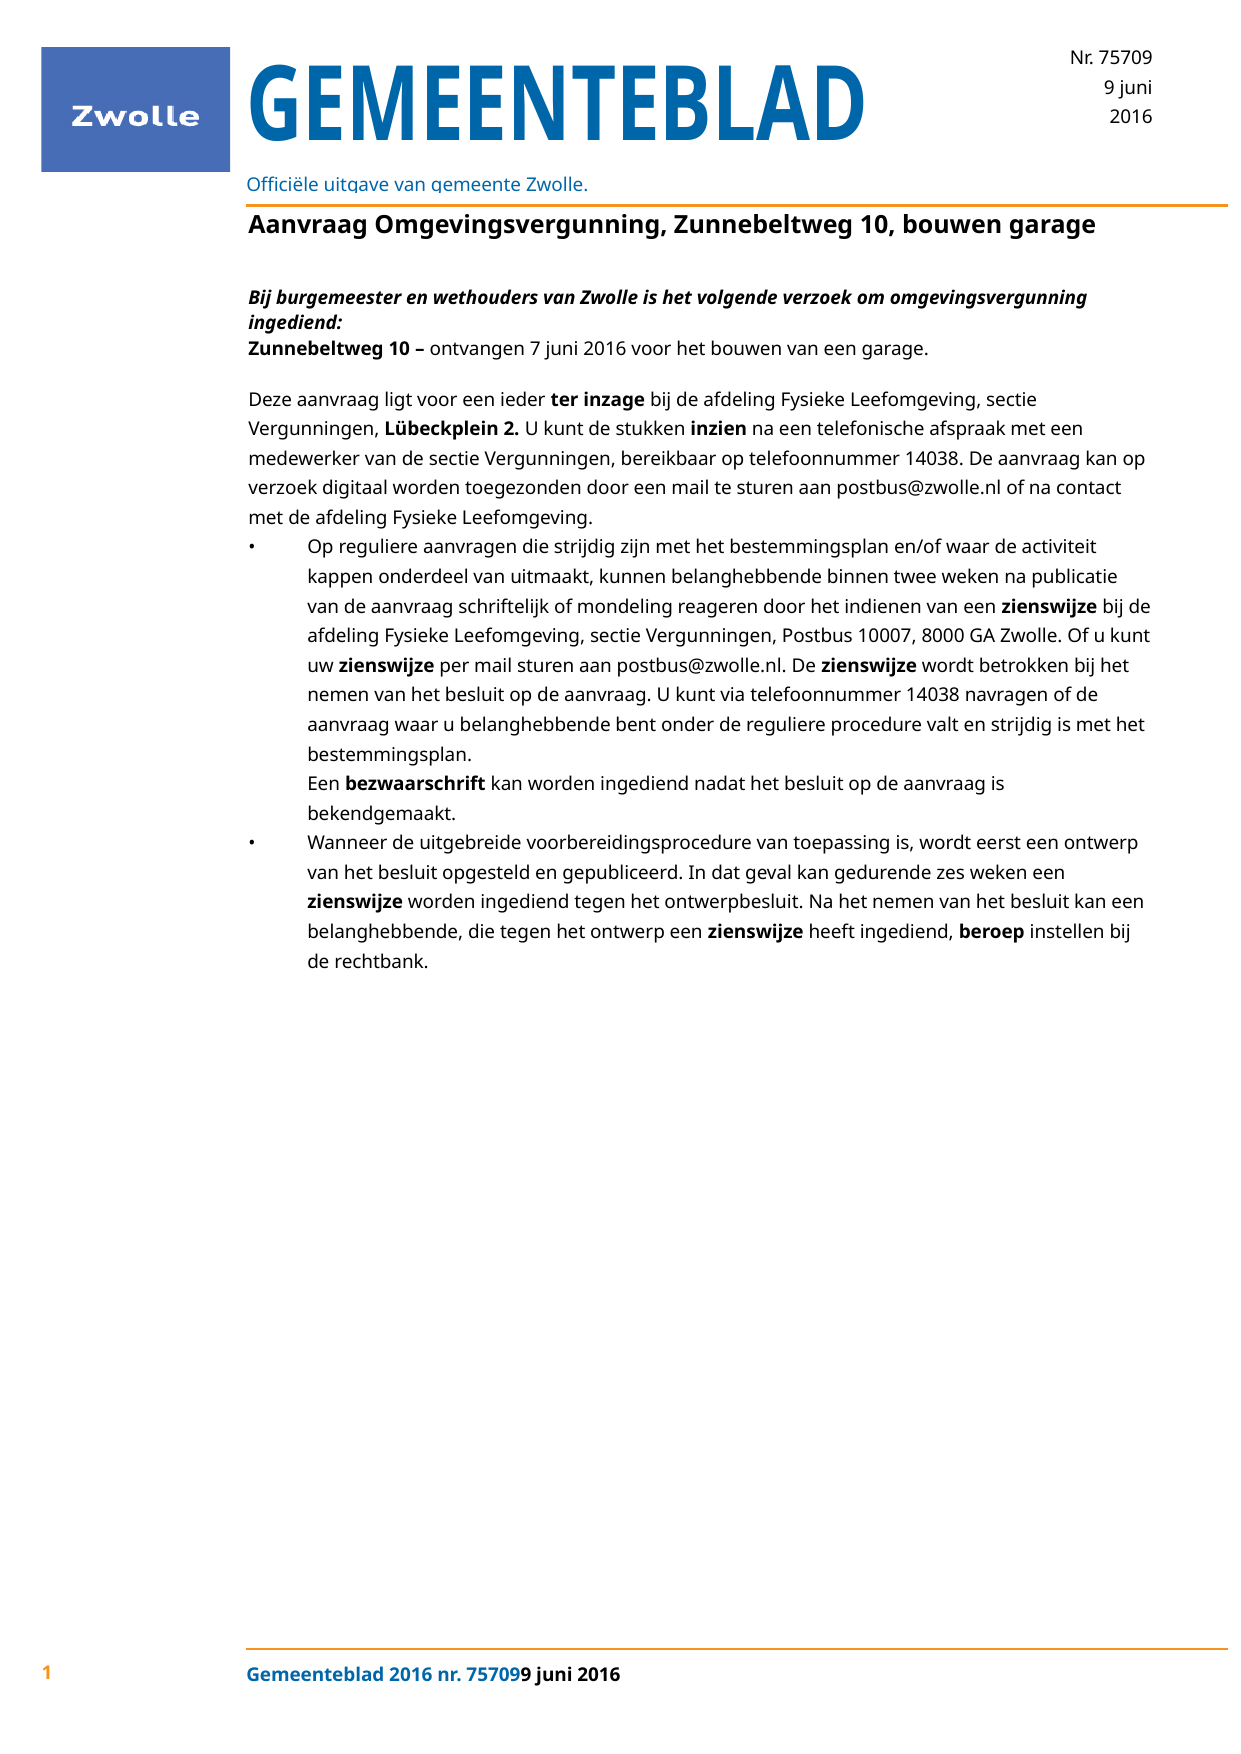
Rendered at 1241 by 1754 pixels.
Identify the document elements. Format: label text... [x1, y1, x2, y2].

text Bij burgemeester en wethouders van Zwolle is het volgende verzoek om omgevingsvergunning ingediend: [248, 284, 1152, 335]
text Aanvraag Omgevingsvergunning, Zunnebeltweg 10, bouwen garage [248, 207, 1152, 241]
list Een bezwaarschrift kan worden ingediend nadat het besluit op de aanvraag is bekendgemaakt. [248, 770, 1152, 826]
text Zunnebeltweg 10 – ontvangen 7 juni 2016 voor het bouwen van een garage. [248, 335, 1152, 361]
list Op reguliere aanvragen die strijdig zijn met het bestemmingsplan en/of waar de activiteit kappen onderdeel van uitmaakt, kunnen belanghebbende binnen twee weken na publicatie van de aanvraag schriftelijk of mondeling reageren door het indienen van een zienswijze bij de afdeling Fysieke Leefomgeving, sectie Vergunningen, Postbus 10007, 8000 GA Zwolle. Of u kunt uw zienswijze per mail sturen aan postbus@zwolle.nl. De zienswijze wordt betrokken bij het nemen van het besluit op de aanvraag. U kunt via telefoonnummer 14038 navragen of de aanvraag waar u belanghebbende bent onder de reguliere procedure valt en strijdig is met het bestemmingsplan. [248, 534, 1152, 766]
list Wanneer de uitgebreide voorbereidingsprocedure van toepassing is, wordt eerst een ontwerp van het besluit opgesteld en gepubliceerd. In dat geval kan gedurende zes weken een zienswijze worden ingediend tegen het ontwerpbesluit. Na het nemen van het besluit kan een belanghebbende, die tegen het ontwerp een zienswijze heeft ingediend, beroep instellen bij de rechtbank. [248, 829, 1152, 973]
text Deze aanvraag ligt voor een ieder ter inzage bij de afdeling Fysieke Leefomgeving, sectie Vergunningen, Lübeckplein 2. U kunt de stukken inzien na een telefonische afspraak met een medewerker van de sectie Vergunningen, bereikbaar op telefoonnummer 14038. De aanvraag kan op verzoek digitaal worden toegezonden door een mail te sturen aan postbus@zwolle.nl of na contact met de afdeling Fysieke Leefomgeving. [248, 386, 1152, 530]
picture [41, 47, 231, 172]
